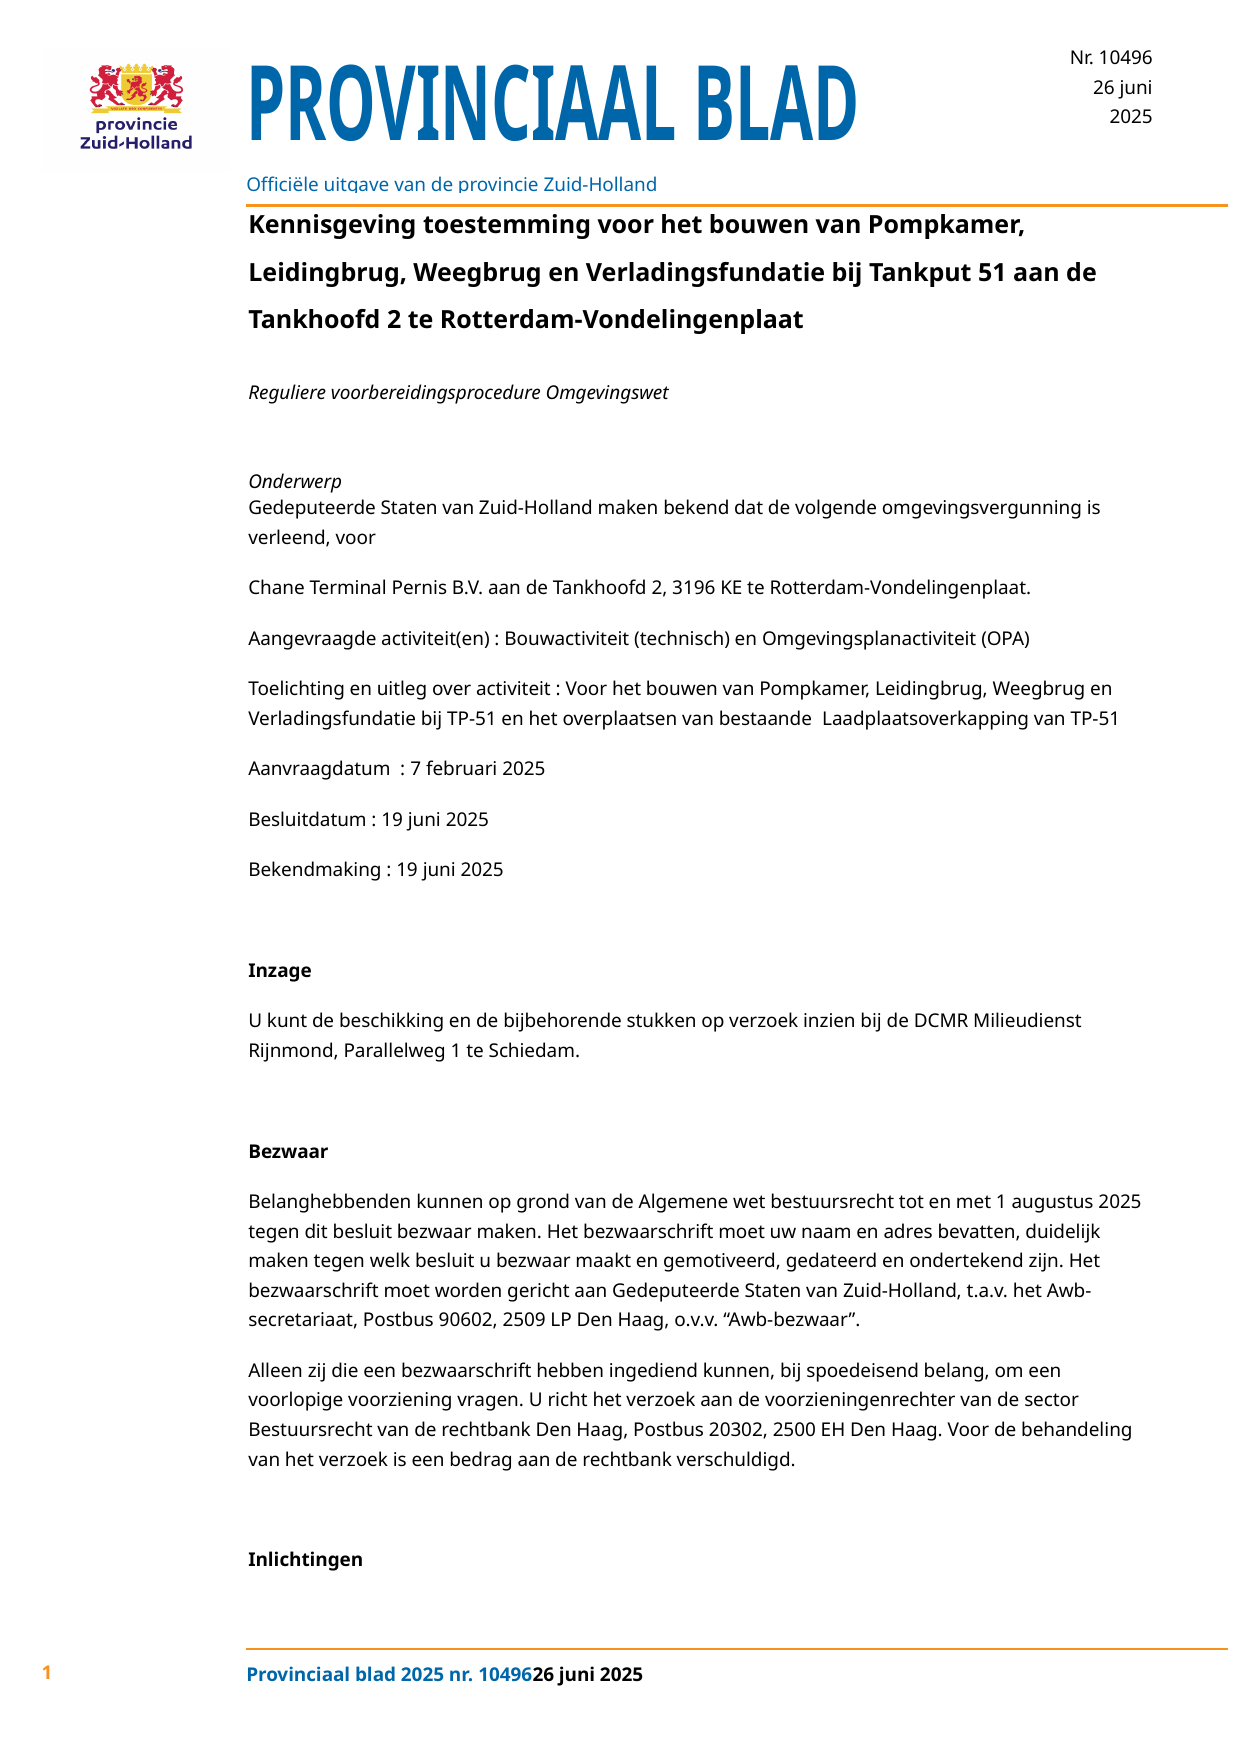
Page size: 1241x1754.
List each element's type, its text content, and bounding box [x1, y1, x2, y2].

picture [41, 47, 231, 172]
text Besluitdatum : 19 juni 2025 [248, 806, 1152, 831]
text Gedeputeerde Staten van Zuid-Holland maken bekend dat de volgende omgevingsvergunning is verleend, voor [248, 494, 1152, 550]
text Aanvraagdatum : 7 februari 2025 [248, 755, 1152, 781]
text Aangevraagde activiteit(en) : Bouwactiviteit (technisch) en Omgevingsplanactiviteit (OPA) [248, 625, 1152, 651]
text Belanghebbenden kunnen op grond van de Algemene wet bestuursrecht tot en met 1 augustus 2025 tegen dit besluit bezwaar maken. Het bezwaarschrift moet uw naam en adres bevatten, duidelijk maken tegen welk besluit u bezwaar maakt en gemotiveerd, gedateerd en ondertekend zijn. Het bezwaarschrift moet worden gericht aan Gedeputeerde Staten van Zuid-Holland, t.a.v. het Awb-secretariaat, Postbus 90602, 2509 LP Den Haag, o.v.v. “Awb-bezwaar”. [248, 1188, 1152, 1332]
text Inlichtingen [248, 1547, 1152, 1572]
text Chane Terminal Pernis B.V. aan de Tankhoofd 2, 3196 KE te Rotterdam-Vondelingenplaat. [248, 574, 1152, 600]
text Bekendmaking : 19 juni 2025 [248, 856, 1152, 882]
text Kennisgeving toestemming voor het bouwen van Pompkamer, Leidingbrug, Weegbrug en Verladingsfundatie bij Tankput 51 aan de Tankhoofd 2 te Rotterdam-Vondelingenplaat [248, 207, 1152, 336]
text Reguliere voorbereidingsprocedure Omgevingswet [248, 379, 1152, 405]
text Bezwaar [248, 1138, 1152, 1163]
text U kunt de beschikking en de bijbehorende stukken op verzoek inzien bij de DCMR Milieudienst Rijnmond, Parallelweg 1 te Schiedam. [248, 1007, 1152, 1063]
text Alleen zij die een bezwaarschrift hebben ingediend kunnen, bij spoedeisend belang, om een voorlopige voorziening vragen. U richt het verzoek aan de voorzieningenrechter van de sector Bestuursrecht van de rechtbank Den Haag, Postbus 20302, 2500 EH Den Haag. Voor de behandeling van het verzoek is een bedrag aan de rechtbank verschuldigd. [248, 1357, 1152, 1471]
text Onderwerp [248, 469, 1152, 494]
text Toelichting en uitleg over activiteit : Voor het bouwen van Pompkamer, Leidingbrug, Weegbrug en Verladingsfundatie bij TP-51 en het overplaatsen van bestaande Laadplaatsoverkapping van TP-51 [248, 675, 1152, 731]
text Inzage [248, 957, 1152, 983]
